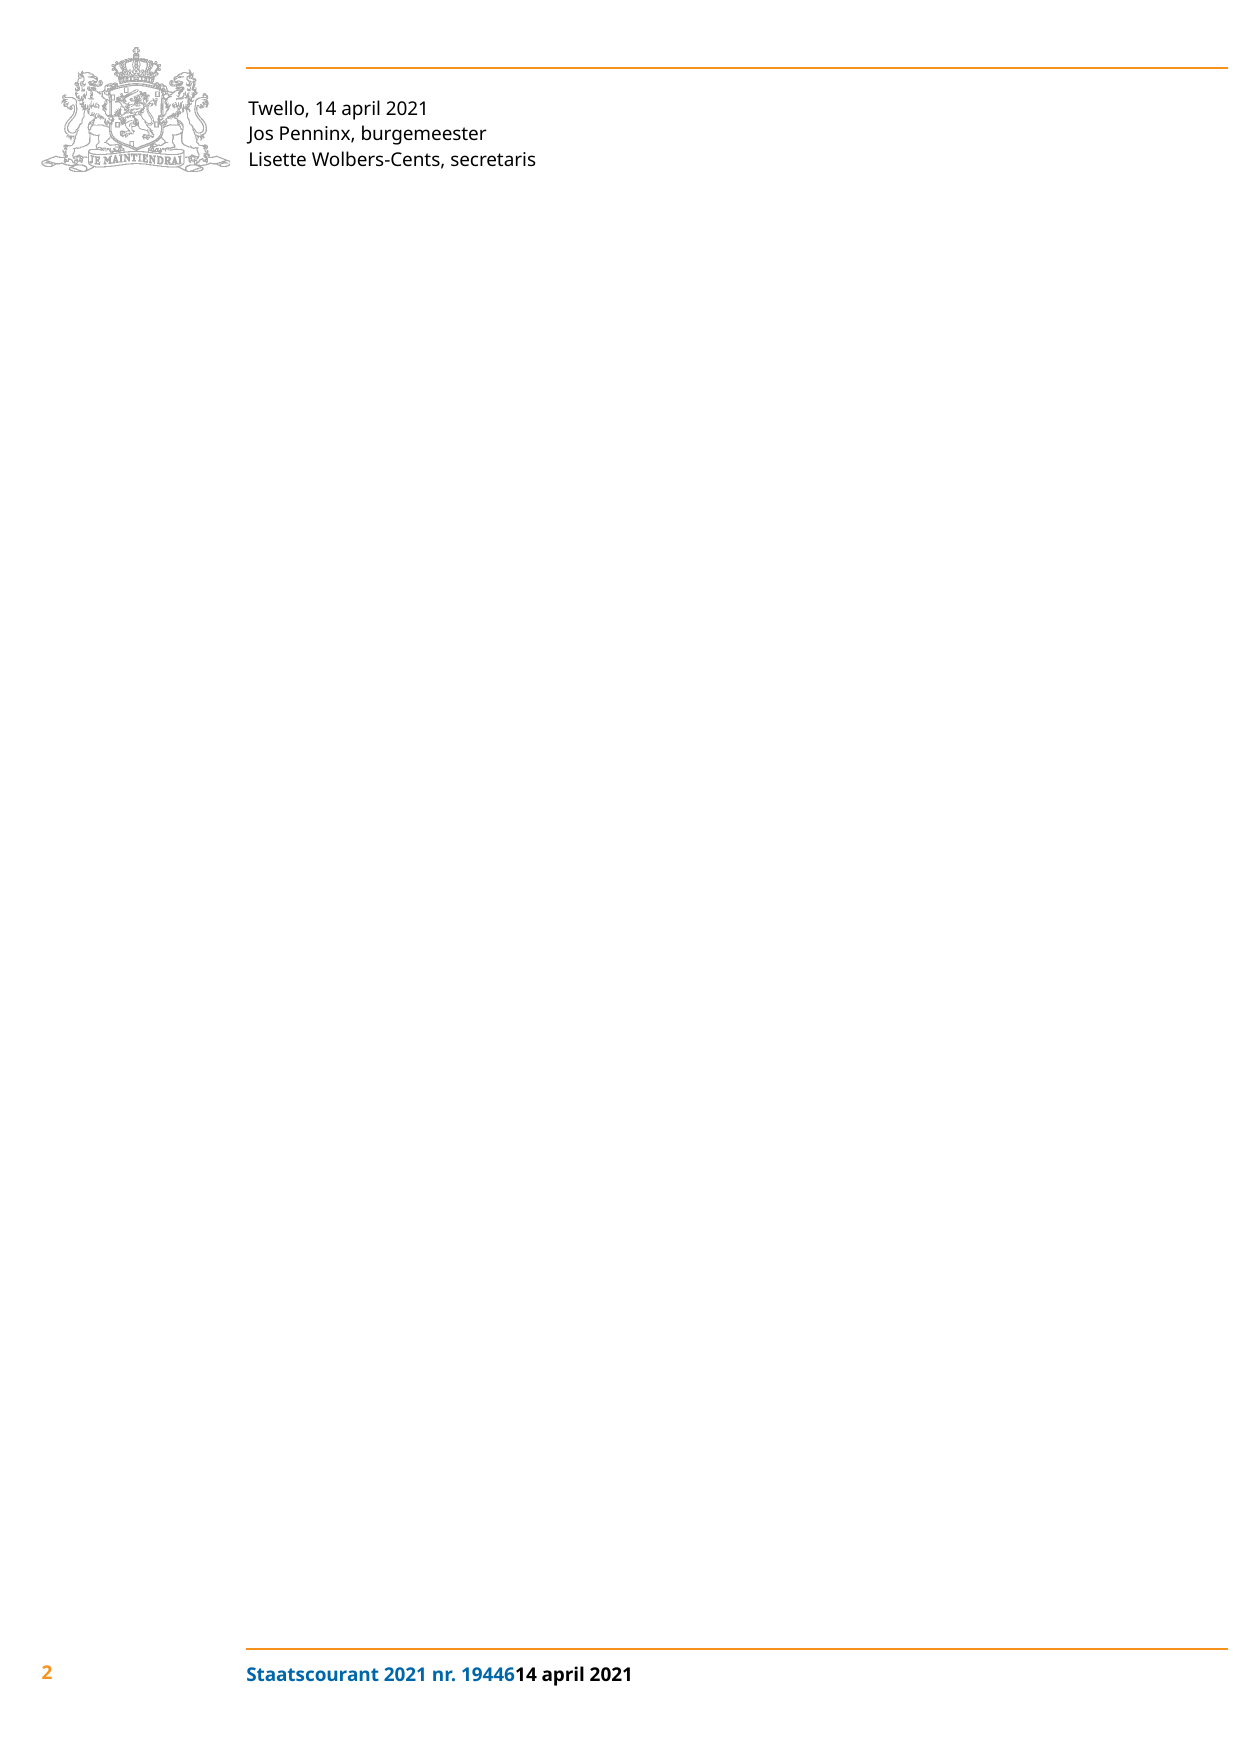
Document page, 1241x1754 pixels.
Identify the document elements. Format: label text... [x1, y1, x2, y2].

text Twello, 14 april 2021 [248, 95, 1152, 121]
picture [41, 47, 231, 172]
text Lisette Wolbers-Cents, secretaris [248, 146, 1152, 172]
text Jos Penninx, burgemeester [248, 121, 1152, 146]
